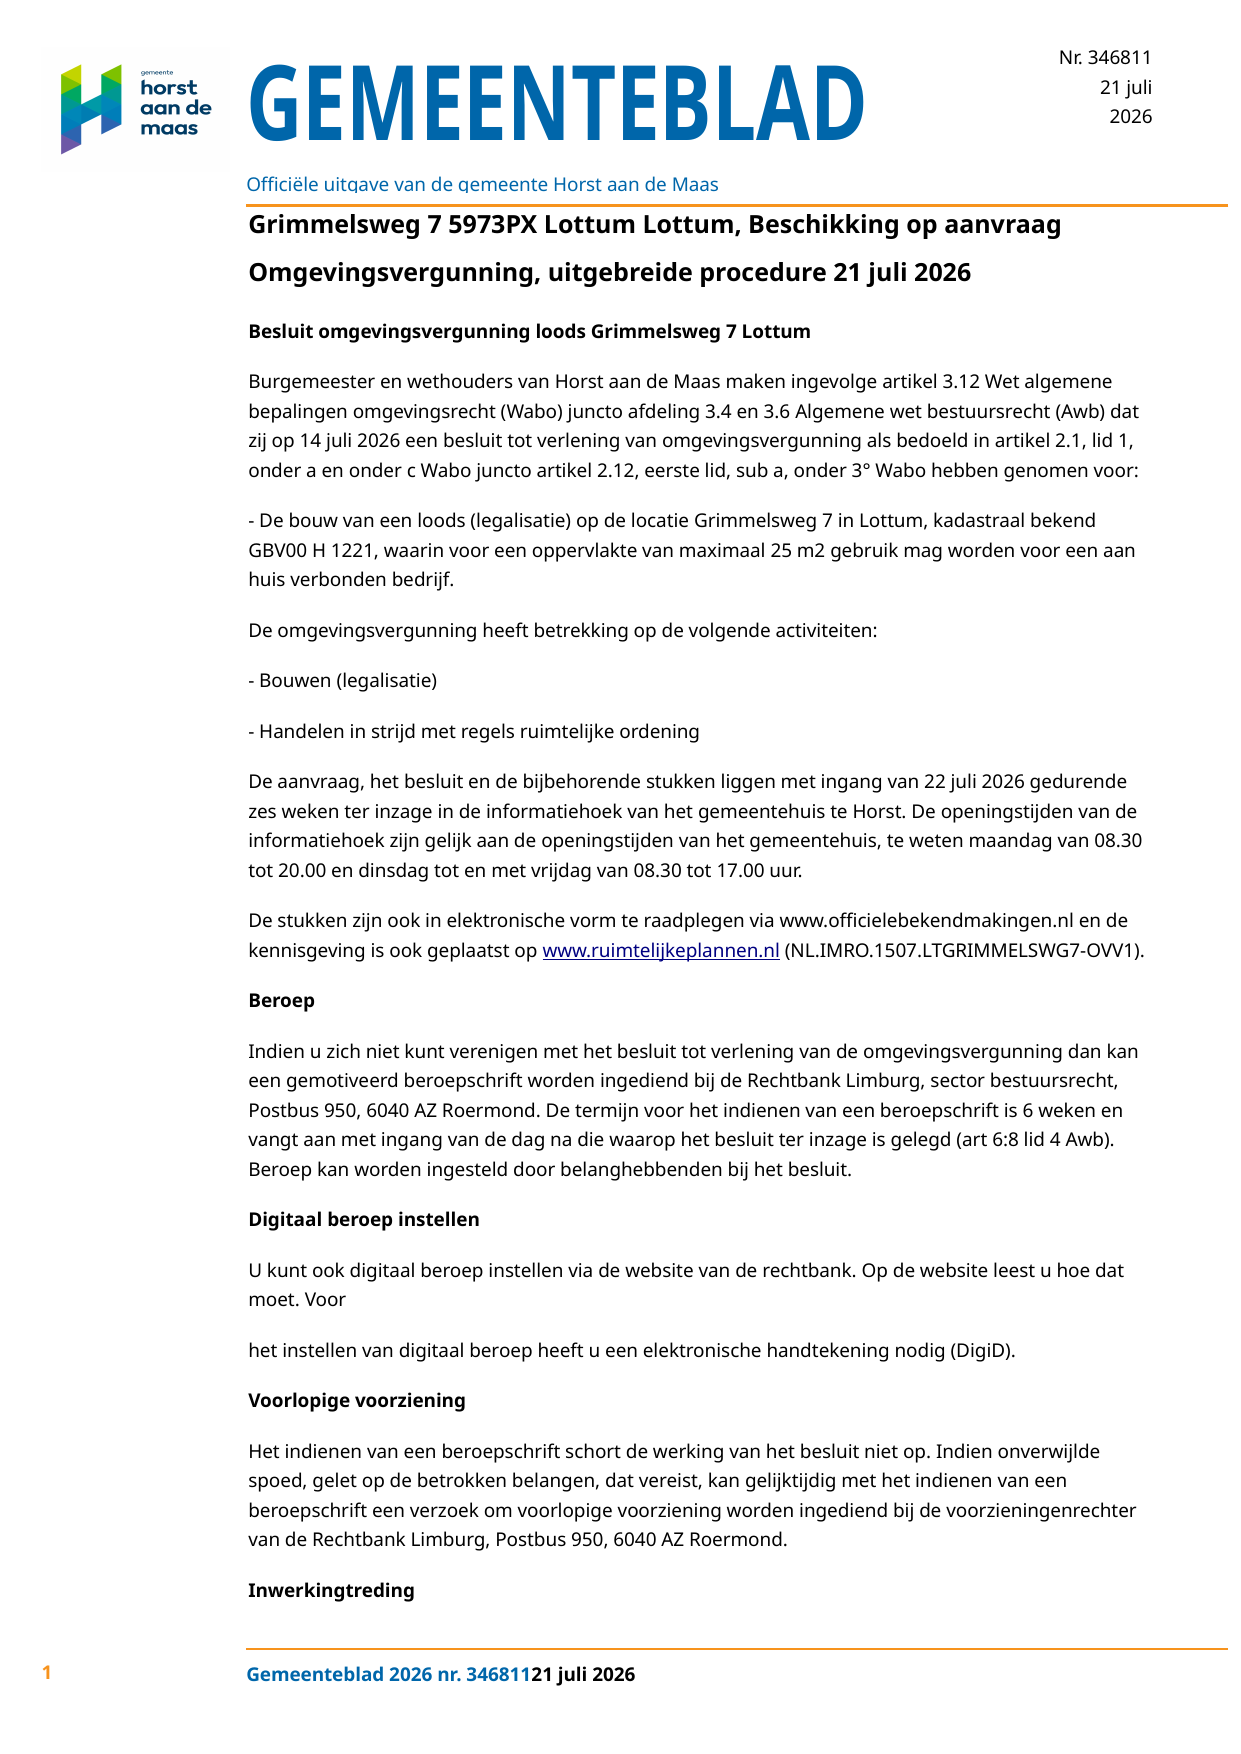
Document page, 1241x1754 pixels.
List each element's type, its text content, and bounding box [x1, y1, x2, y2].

text De aanvraag, het besluit en de bijbehorende stukken liggen met ingang van 22 juli 2026 gedurende zes weken ter inzage in de informatiehoek van het gemeentehuis te Horst. De openingstijden van de informatiehoek zijn gelijk aan de openingstijden van het gemeentehuis, te weten maandag van 08.30 tot 20.00 en dinsdag tot en met vrijdag van 08.30 tot 17.00 uur. [248, 768, 1152, 883]
picture [41, 47, 231, 172]
text - Handelen in strijd met regels ruimtelijke ordening [248, 718, 1152, 744]
text Besluit omgevingsvergunning loods Grimmelsweg 7 Lottum [248, 318, 1152, 344]
text Beroep [248, 987, 1152, 1013]
text Burgemeester en wethouders van Horst aan de Maas maken ingevolge artikel 3.12 Wet algemene bepalingen omgevingsrecht (Wabo) juncto afdeling 3.4 en 3.6 Algemene wet bestuursrecht (Awb) dat zij op 14 juli 2026 een besluit tot verlening van omgevingsvergunning als bedoeld in artikel 2.1, lid 1, onder a en onder c Wabo juncto artikel 2.12, eerste lid, sub a, onder 3° Wabo hebben genomen voor: [248, 368, 1152, 483]
text Digitaal beroep instellen [248, 1207, 1152, 1232]
text Inwerkingtreding [248, 1577, 1152, 1603]
text het instellen van digitaal beroep heeft u een elektronische handtekening nodig (DigiD). [248, 1337, 1152, 1363]
text De stukken zijn ook in elektronische vorm te raadplegen via www.officielebekendmakingen.nl en de kennisgeving is ook geplaatst op www.ruimtelijkeplannen.nl (NL.IMRO.1507.LTGRIMMELSWG7-OVV1). [248, 907, 1152, 963]
text - De bouw van een loods (legalisatie) op de locatie Grimmelsweg 7 in Lottum, kadastraal bekend GBV00 H 1221, waarin voor een oppervlakte van maximaal 25 m2 gebruik mag worden voor een aan huis verbonden bedrijf. [248, 507, 1152, 592]
text U kunt ook digitaal beroep instellen via de website van de rechtbank. Op de website leest u hoe dat moet. Voor [248, 1257, 1152, 1312]
text Indien u zich niet kunt verenigen met het besluit tot verlening van de omgevingsvergunning dan kan een gemotiveerd beroepschrift worden ingediend bij de Rechtbank Limburg, sector bestuursrecht, Postbus 950, 6040 AZ Roermond. De termijn voor het indienen van een beroepschrift is 6 weken en vangt aan met ingang van de dag na die waarop het besluit ter inzage is gelegd (art 6:8 lid 4 Awb). Beroep kan worden ingesteld door belanghebbenden bij het besluit. [248, 1038, 1152, 1182]
text Voorlopige voorziening [248, 1387, 1152, 1413]
text Grimmelsweg 7 5973PX Lottum Lottum, Beschikking op aanvraag Omgevingsvergunning, uitgebreide procedure 21 juli 2026 [248, 207, 1152, 288]
text - Bouwen (legalisatie) [248, 667, 1152, 693]
text De omgevingsvergunning heeft betrekking op de volgende activiteiten: [248, 617, 1152, 643]
text Het indienen van een beroepschrift schort de werking van het besluit niet op. Indien onverwijlde spoed, gelet op de betrokken belangen, dat vereist, kan gelijktijdig met het indienen van een beroepschrift een verzoek om voorlopige voorziening worden ingediend bij de voorzieningenrechter van de Rechtbank Limburg, Postbus 950, 6040 AZ Roermond. [248, 1438, 1152, 1552]
